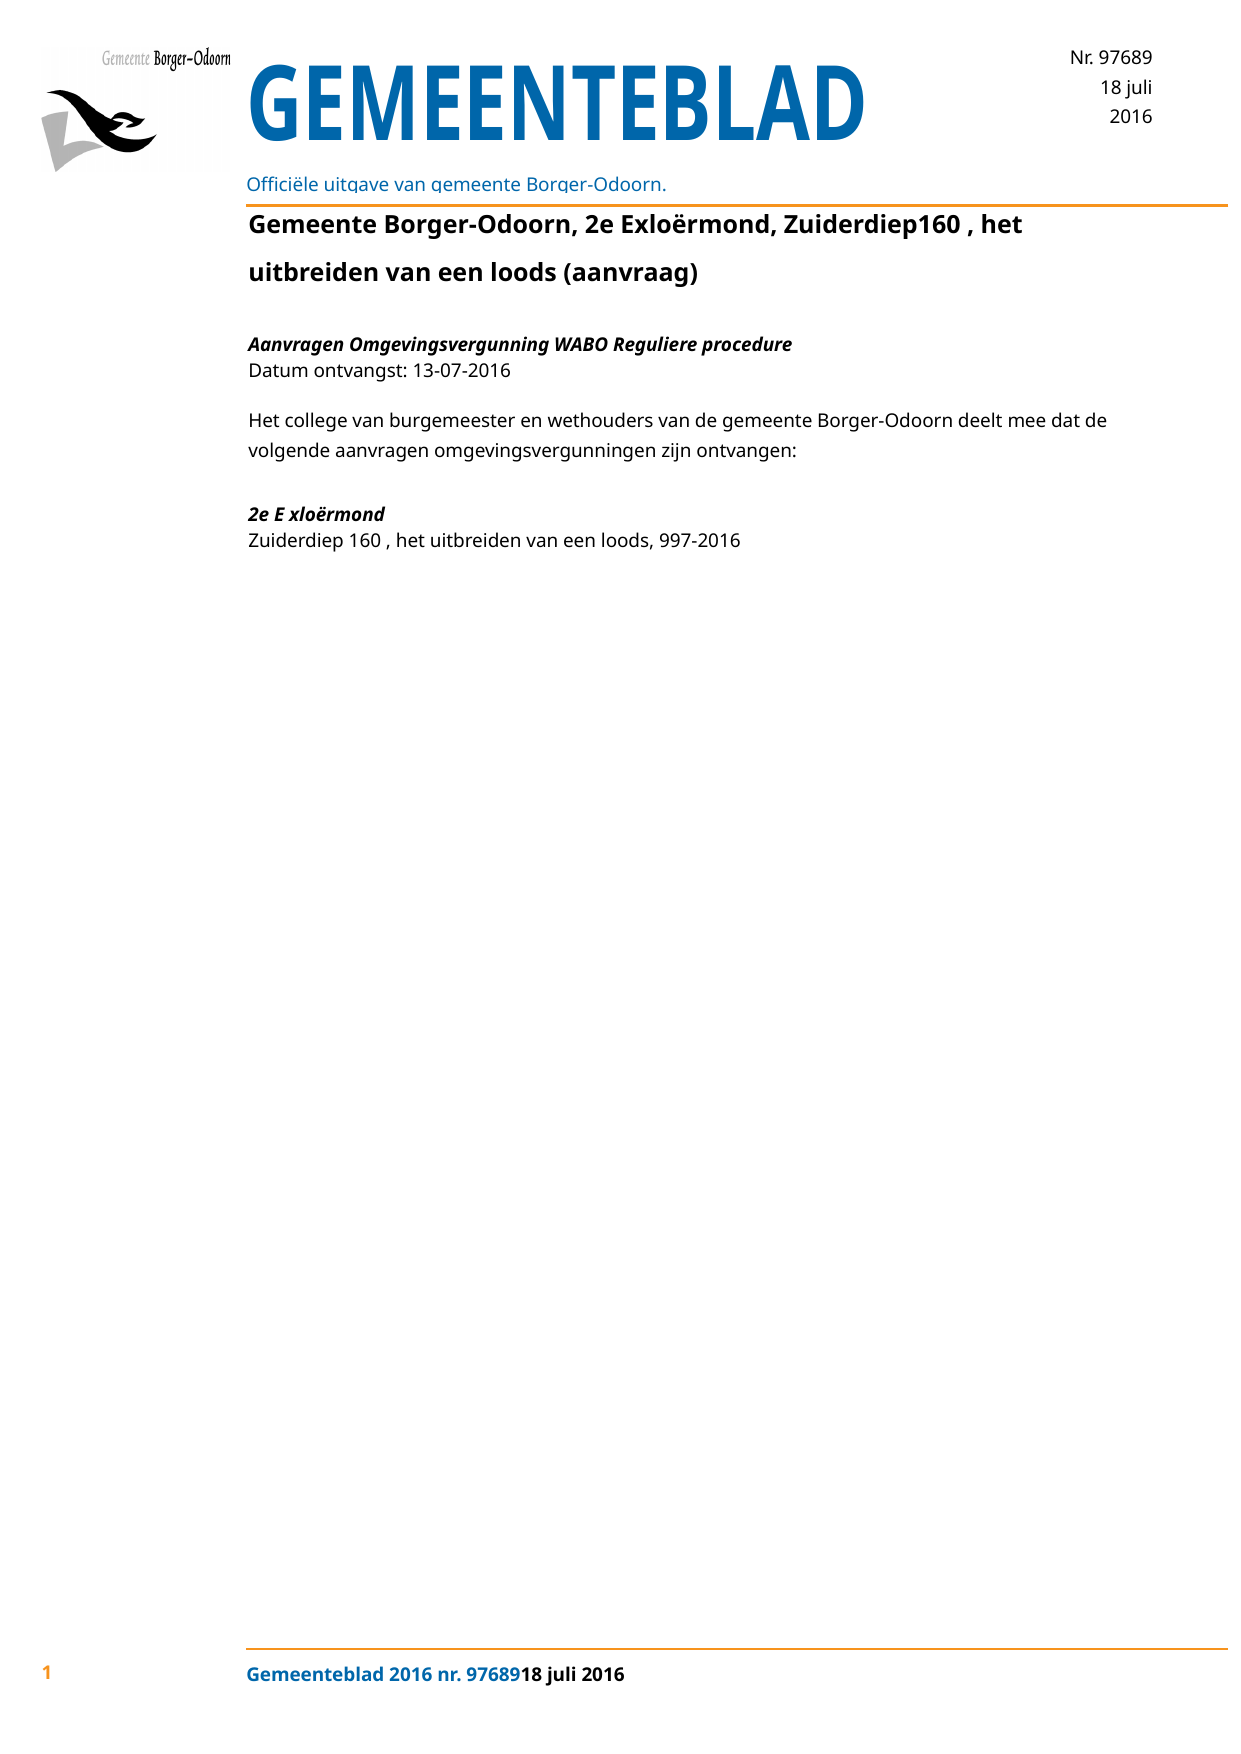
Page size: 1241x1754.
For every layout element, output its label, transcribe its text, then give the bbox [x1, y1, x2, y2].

text 2e E xloërmond [248, 501, 1152, 527]
text Gemeente Borger-Odoorn, 2e Exloërmond, Zuiderdiep160 , het uitbreiden van een loods (aanvraag) [248, 207, 1152, 288]
picture [41, 47, 231, 172]
text Zuiderdiep 160 , het uitbreiden van een loods, 997-2016 [248, 527, 1152, 553]
text Het college van burgemeester en wethouders van de gemeente Borger-Odoorn deelt mee dat de volgende aanvragen omgevingsvergunningen zijn ontvangen: [248, 408, 1152, 463]
text Aanvragen Omgevingsvergunning WABO Reguliere procedure [248, 331, 1152, 357]
text Datum ontvangst: 13-07-2016 [248, 357, 1152, 383]
